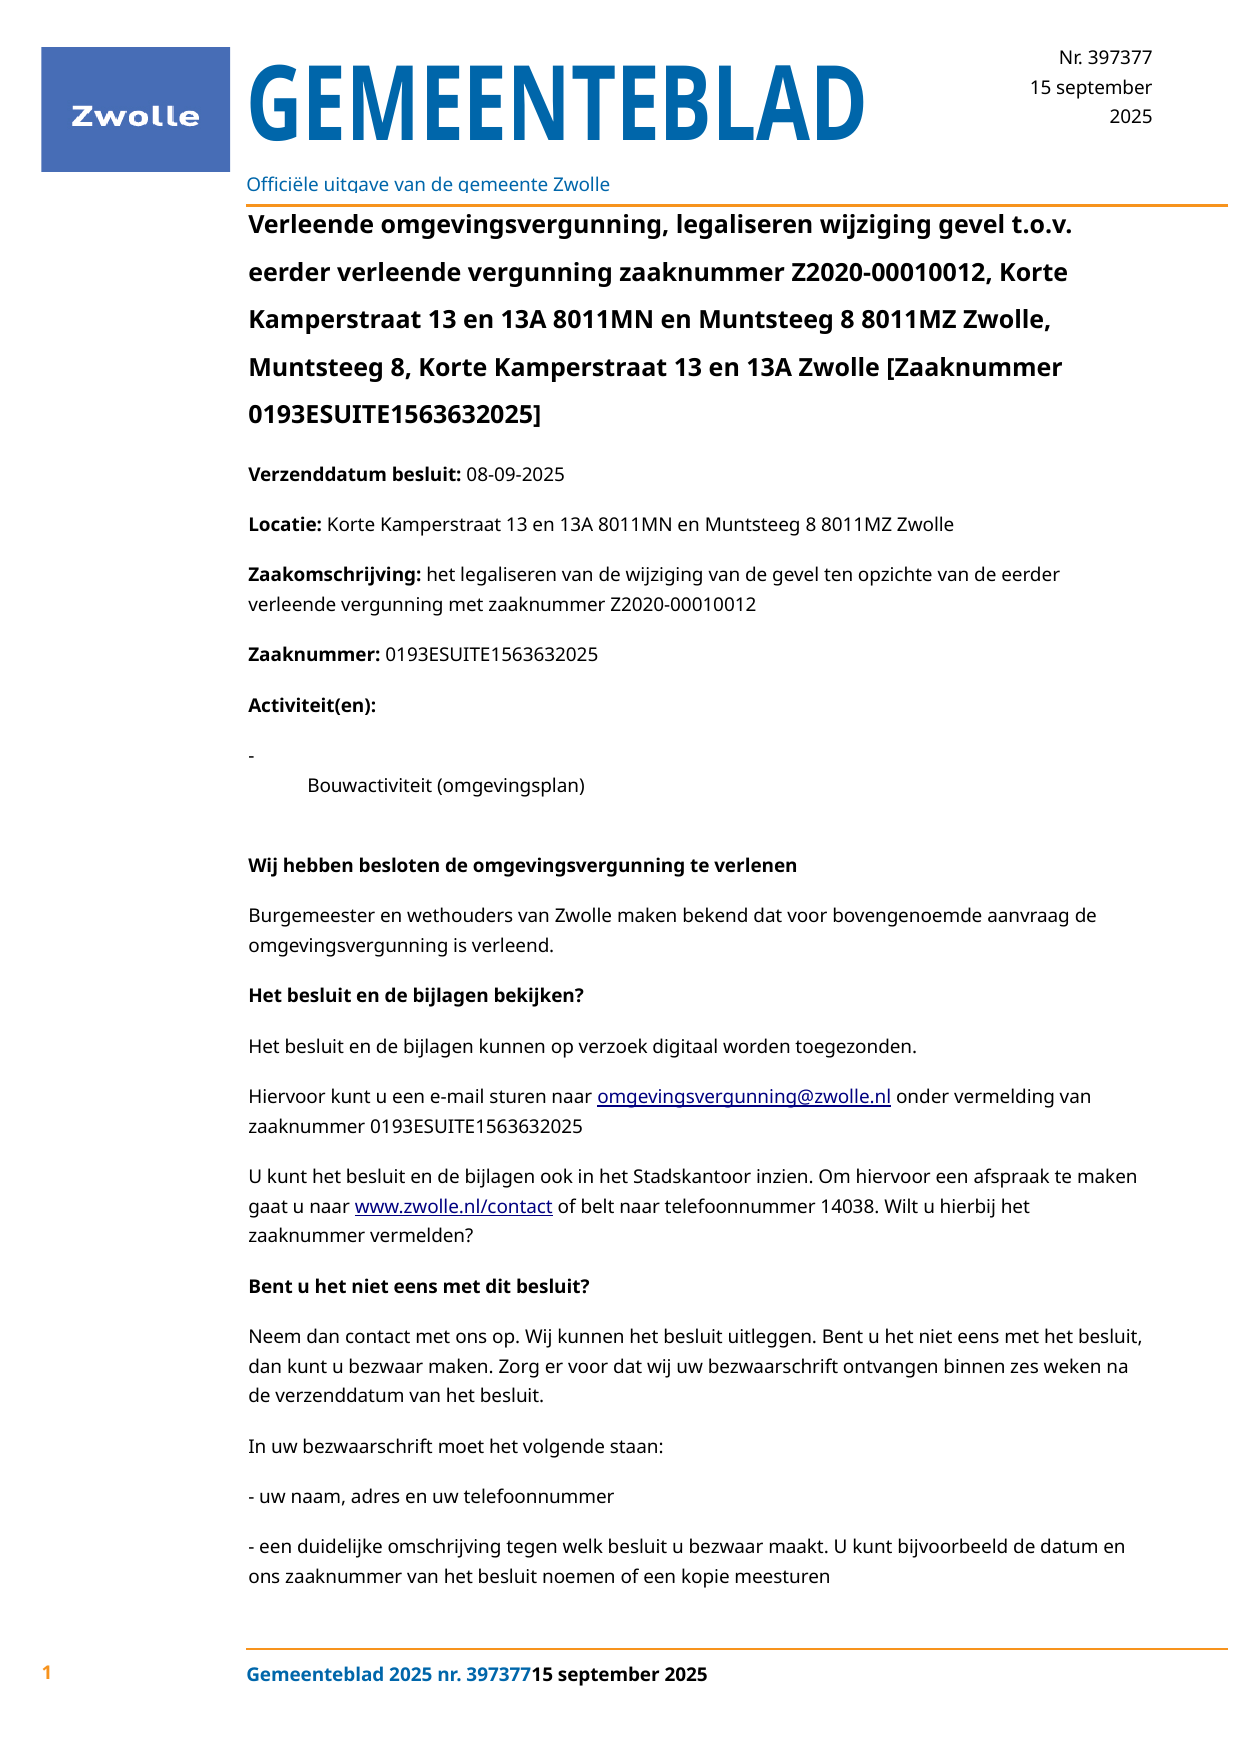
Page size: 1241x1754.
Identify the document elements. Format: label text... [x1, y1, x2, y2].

text Het besluit en de bijlagen bekijken? [248, 982, 1152, 1008]
text U kunt het besluit en de bijlagen ook in het Stadskantoor inzien. Om hiervoor een afspraak te maken gaat u naar www.zwolle.nl/contact of belt naar telefoonnummer 14038. Wilt u hierbij het zaaknummer vermelden? [248, 1163, 1152, 1248]
text Verleende omgevingsvergunning, legaliseren wijziging gevel t.o.v. eerder verleende vergunning zaaknummer Z2020-00010012, Korte Kamperstraat 13 en 13A 8011MN en Muntsteeg 8 8011MZ Zwolle, Muntsteeg 8, Korte Kamperstraat 13 en 13A Zwolle [Zaaknummer 0193ESUITE1563632025] [248, 207, 1152, 431]
text Locatie: Korte Kamperstraat 13 en 13A 8011MN en Muntsteeg 8 8011MZ Zwolle [248, 511, 1152, 537]
picture [41, 47, 231, 172]
text Activiteit(en): [248, 692, 1152, 718]
text Wij hebben besloten de omgevingsvergunning te verlenen [248, 852, 1152, 878]
list Bouwactiviteit (omgevingsplan) [248, 772, 1152, 798]
text Hiervoor kunt u een e-mail sturen naar omgevingsvergunning@zwolle.nl onder vermelding van zaaknummer 0193ESUITE1563632025 [248, 1083, 1152, 1138]
text Zaakomschrijving: het legaliseren van de wijziging van de gevel ten opzichte van de eerder verleende vergunning met zaaknummer Z2020-00010012 [248, 562, 1152, 617]
text In uw bezwaarschrift moet het volgende staan: [248, 1433, 1152, 1458]
text Zaaknummer: 0193ESUITE1563632025 [248, 642, 1152, 667]
text - een duidelijke omschrijving tegen welk besluit u bezwaar maakt. U kunt bijvoorbeeld de datum en ons zaaknummer van het besluit noemen of een kopie meesturen [248, 1534, 1152, 1589]
text Het besluit en de bijlagen kunnen op verzoek digitaal worden toegezonden. [248, 1033, 1152, 1058]
text Burgemeester en wethouders van Zwolle maken bekend dat voor bovengenoemde aanvraag de omgevingsvergunning is verleend. [248, 902, 1152, 958]
text Neem dan contact met ons op. Wij kunnen het besluit uitleggen. Bent u het niet eens met het besluit, dan kunt u bezwaar maken. Zorg er voor dat wij uw bezwaarschrift ontvangen binnen zes weken na de verzenddatum van het besluit. [248, 1323, 1152, 1408]
text Verzenddatum besluit: 08-09-2025 [248, 461, 1152, 486]
text - uw naam, adres en uw telefoonnummer [248, 1483, 1152, 1509]
text Bent u het niet eens met dit besluit? [248, 1273, 1152, 1298]
